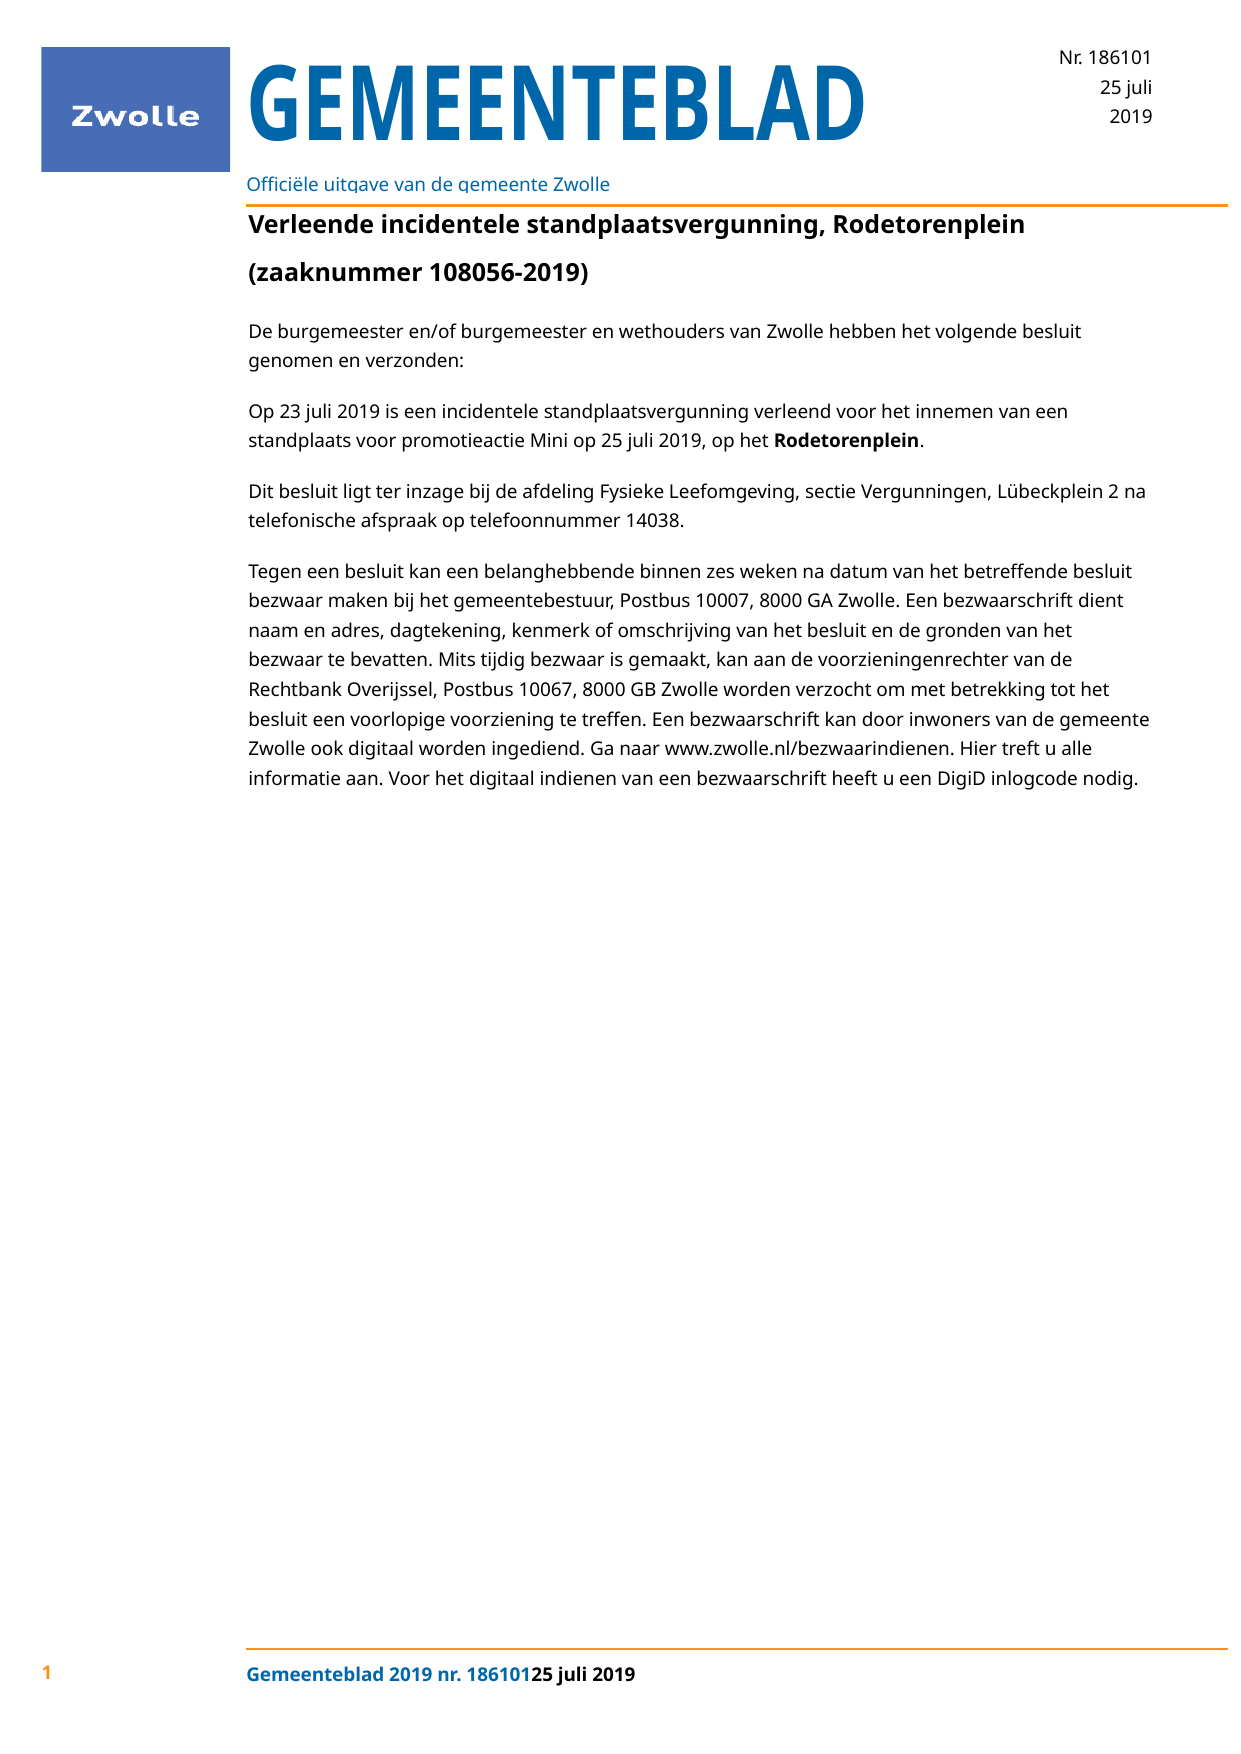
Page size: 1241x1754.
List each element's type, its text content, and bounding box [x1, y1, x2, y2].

text Op 23 juli 2019 is een incidentele standplaatsvergunning verleend voor het innemen van een standplaats voor promotieactie Mini op 25 juli 2019, op het Rodetorenplein. [248, 398, 1152, 453]
picture [41, 47, 231, 172]
text De burgemeester en/of burgemeester en wethouders van Zwolle hebben het volgende besluit genomen en verzonden: [248, 318, 1152, 373]
text Tegen een besluit kan een belanghebbende binnen zes weken na datum van het betreffende besluit bezwaar maken bij het gemeentebestuur, Postbus 10007, 8000 GA Zwolle. Een bezwaarschrift dient naam en adres, dagtekening, kenmerk of omschrijving van het besluit en de gronden van het bezwaar te bevatten. Mits tijdig bezwaar is gemaakt, kan aan de voorzieningenrechter van de Rechtbank Overijssel, Postbus 10067, 8000 GB Zwolle worden verzocht om met betrekking tot het besluit een voorlopige voorziening te treffen. Een bezwaarschrift kan door inwoners van de gemeente Zwolle ook digitaal worden ingediend. Ga naar www.zwolle.nl/bezwaarindienen. Hier treft u alle informatie aan. Voor het digitaal indienen van een bezwaarschrift heeft u een DigiD inlogcode nodig. [248, 558, 1152, 791]
text Verleende incidentele standplaatsvergunning, Rodetorenplein (zaaknummer 108056-2019) [248, 207, 1152, 288]
text Dit besluit ligt ter inzage bij de afdeling Fysieke Leefomgeving, sectie Vergunningen, Lübeckplein 2 na telefonische afspraak op telefoonnummer 14038. [248, 478, 1152, 533]
